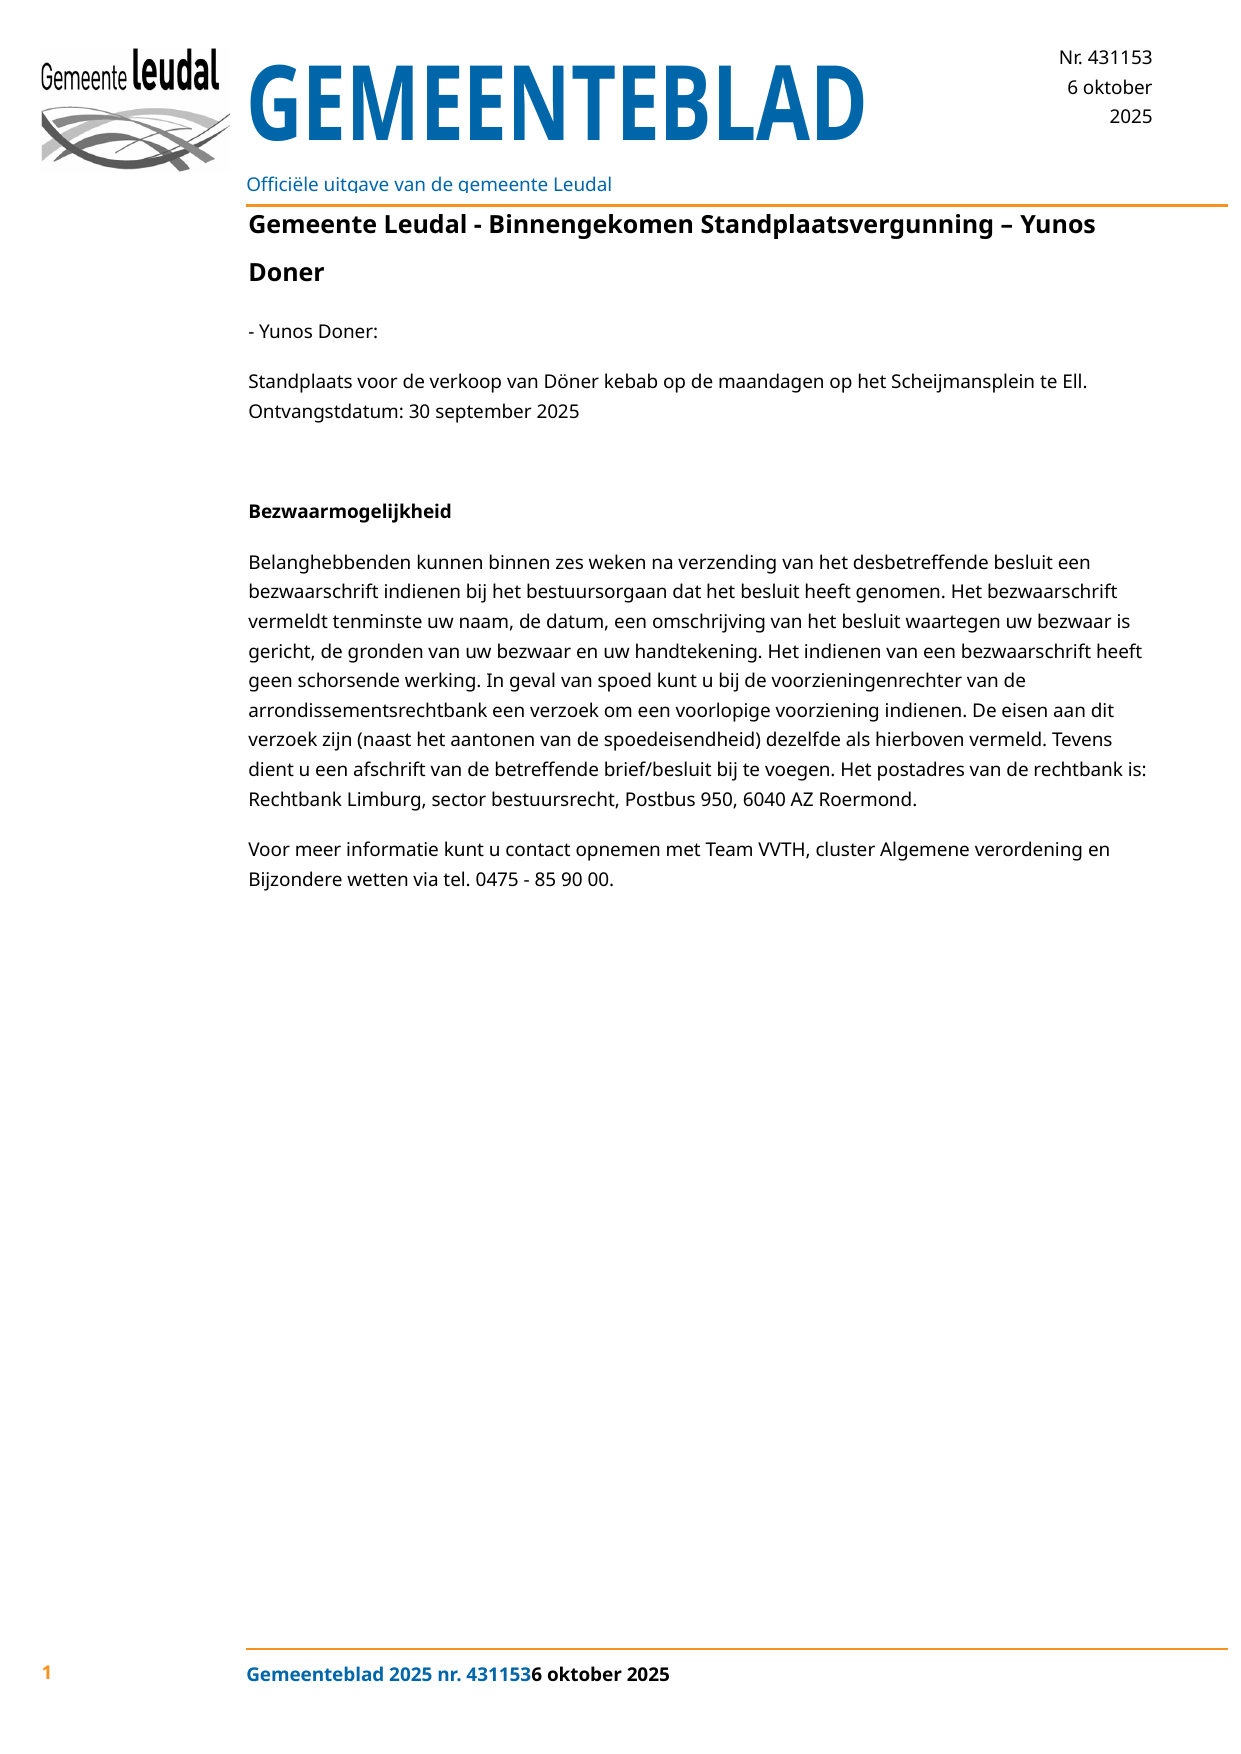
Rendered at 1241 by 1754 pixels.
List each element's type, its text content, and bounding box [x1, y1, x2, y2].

text - Yunos Doner: [248, 318, 1152, 344]
text Standplaats voor de verkoop van Döner kebab op de maandagen op het Scheijmansplein te Ell. Ontvangstdatum: 30 september 2025 [248, 368, 1152, 424]
text Gemeente Leudal - Binnengekomen Standplaatsvergunning – Yunos Doner [248, 207, 1152, 288]
text Voor meer informatie kunt u contact opnemen met Team VVTH, cluster Algemene verordening en Bijzondere wetten via tel. 0475 - 85 90 00. [248, 836, 1152, 892]
text Bezwaarmogelijkheid [248, 499, 1152, 524]
picture [41, 47, 231, 172]
text Belanghebbenden kunnen binnen zes weken na verzending van het desbetreffende besluit een bezwaarschrift indienen bij het bestuursorgaan dat het besluit heeft genomen. Het bezwaarschrift vermeldt tenminste uw naam, de datum, een omschrijving van het besluit waartegen uw bezwaar is gericht, de gronden van uw bezwaar en uw handtekening. Het indienen van een bezwaarschrift heeft geen schorsende werking. In geval van spoed kunt u bij de voorzieningenrechter van de arrondissementsrechtbank een verzoek om een voorlopige voorziening indienen. De eisen aan dit verzoek zijn (naast het aantonen van de spoedeisendheid) dezelfde als hierboven vermeld. Tevens dient u een afschrift van de betreffende brief/besluit bij te voegen. Het postadres van de rechtbank is: Rechtbank Limburg, sector bestuursrecht, Postbus 950, 6040 AZ Roermond. [248, 549, 1152, 812]
